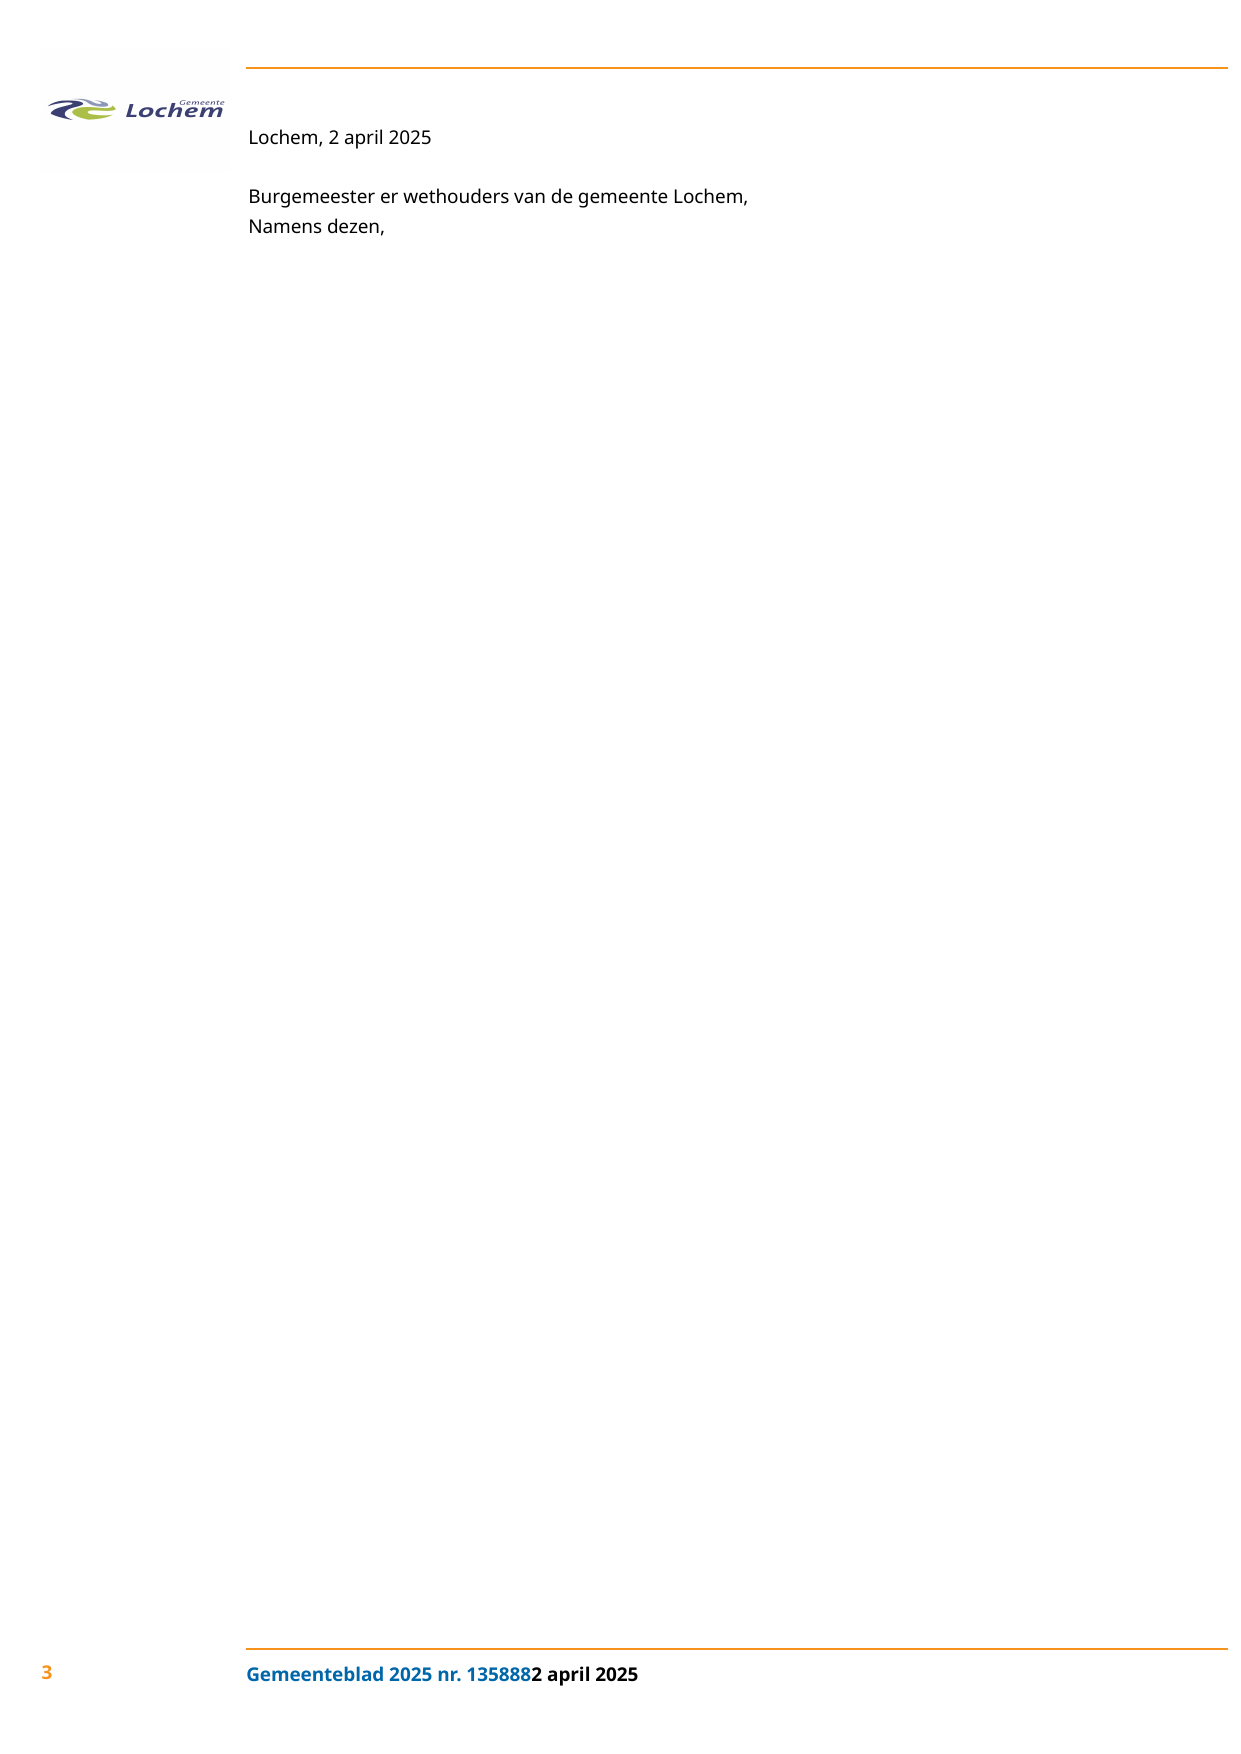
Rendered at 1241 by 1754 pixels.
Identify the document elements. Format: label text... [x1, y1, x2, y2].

text Lochem, 2 april 2025 [248, 124, 1152, 150]
picture [41, 47, 231, 172]
text Burgemeester er wethouders van de gemeente Lochem, [248, 183, 1152, 209]
text Namens dezen, [248, 213, 1152, 239]
